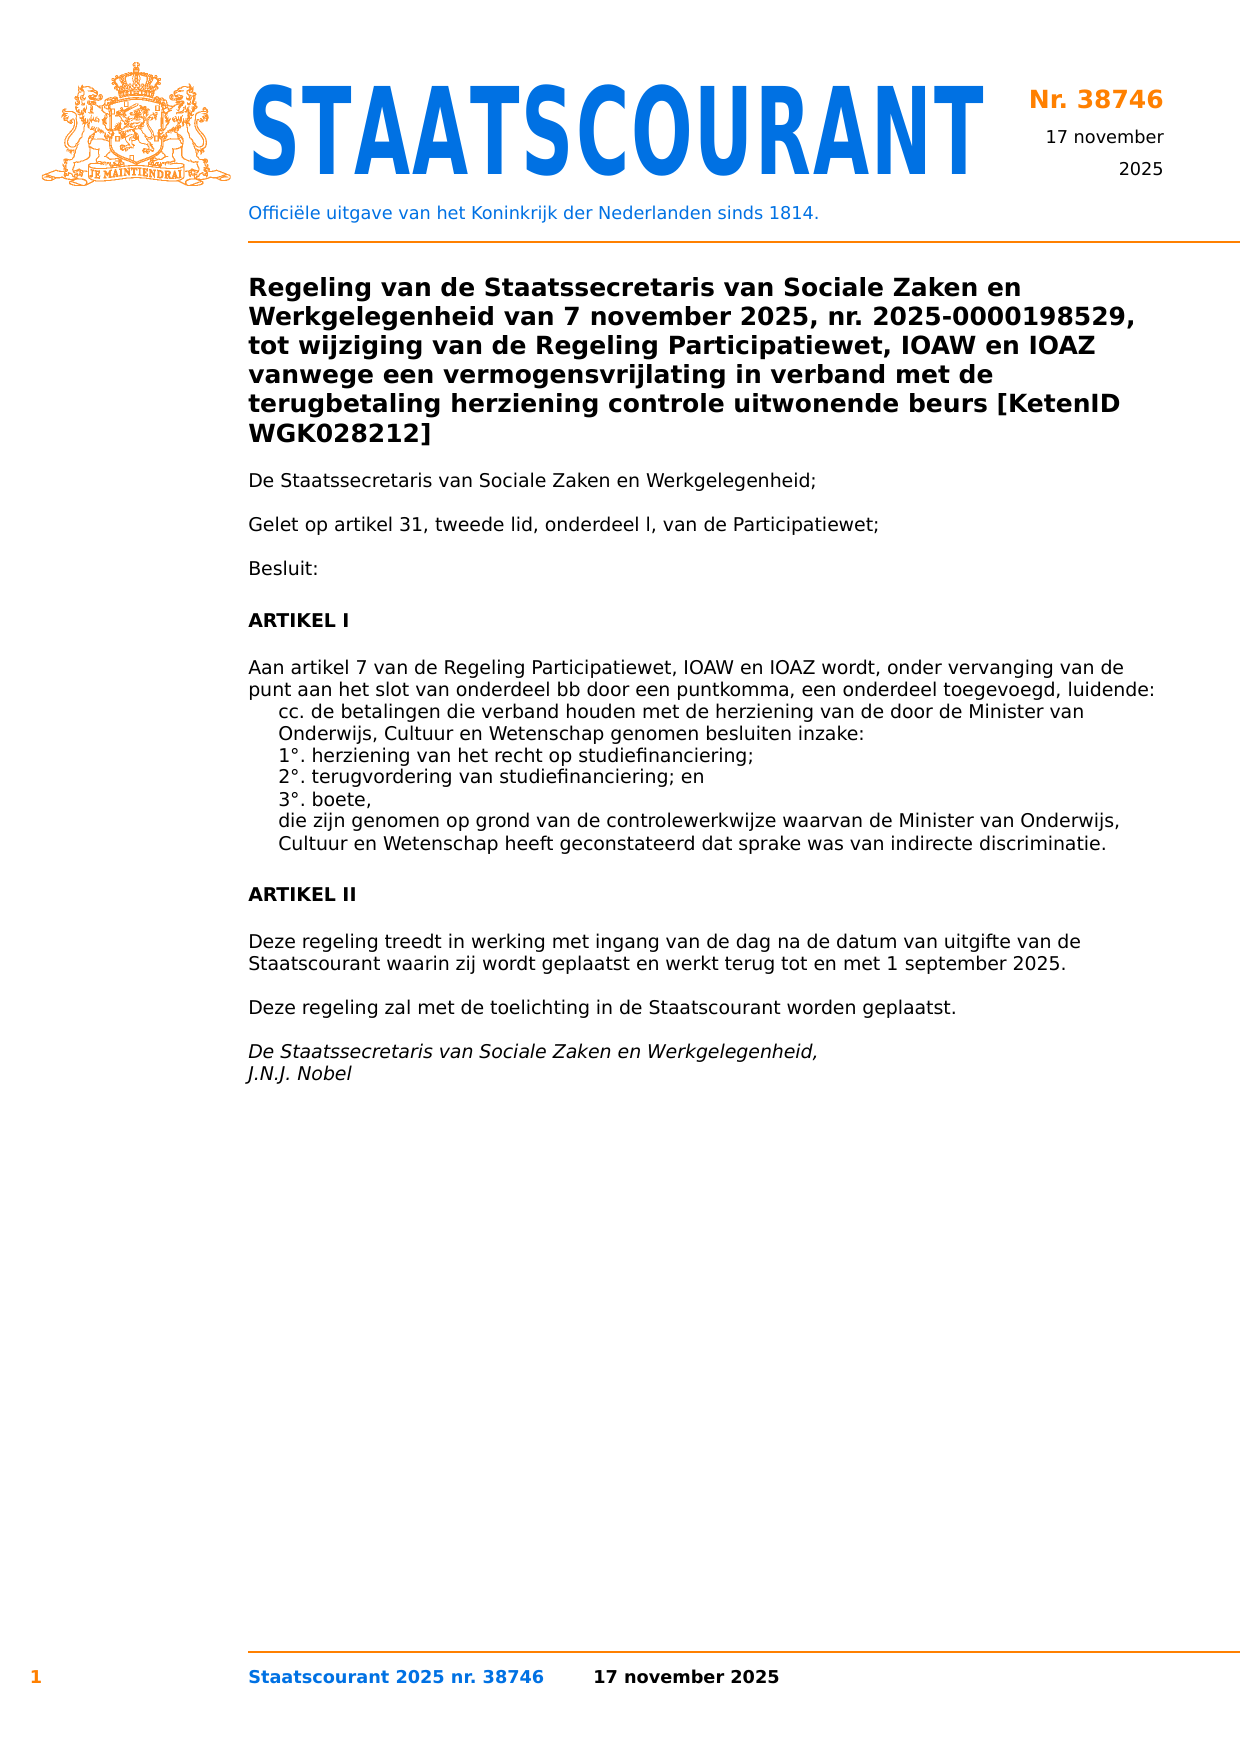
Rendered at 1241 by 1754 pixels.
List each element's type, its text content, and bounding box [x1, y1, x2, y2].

text die zijn genomen op grond van de controlewerkwijze waarvan de Minister van Onderwijs, Cultuur en Wetenschap heeft geconstateerd dat sprake was van indirecte discriminatie. [278, 810, 1163, 854]
text Gelet op artikel 31, tweede lid, onderdeel l, van de Participatiewet; [248, 514, 1163, 536]
text Deze regeling zal met de toelichting in de Staatscourant worden geplaatst. [248, 997, 1163, 1019]
text cc. de betalingen die verband houden met de herziening van de door de Minister van Onderwijs, Cultuur en Wetenschap genomen besluiten inzake: [278, 701, 1163, 744]
text Aan artikel 7 van de Regeling Participatiewet, IOAW en IOAZ wordt, onder vervanging van de punt aan het slot van onderdeel bb door een puntkomma, een onderdeel toegevoegd, luidende: [248, 657, 1163, 701]
table_cell 2025 [998, 153, 1240, 203]
text De Staatssecretaris van Sociale Zaken en Werkgelegenheid, J.N.J. Nobel [248, 1041, 1163, 1085]
text Besluit: [248, 558, 1163, 579]
subtitle Regeling van de Staatssecretaris van Sociale Zaken en Werkgelegenheid van 7 november 2025, nr. 2025-0000198529, tot wijziging van de Regeling Participatiewet, IOAW en IOAZ vanwege een vermogensvrijlating in verband met de terugbetaling herziening controle uitwonende beurs [KetenID WGK028212] [248, 273, 1163, 448]
text 1°. herziening van het recht op studiefinanciering; [278, 744, 1163, 766]
text De Staatssecretaris van Sociale Zaken en Werkgelegenheid; [248, 470, 1163, 492]
table_header [25, 62, 248, 241]
table_header Nr. 38746 [998, 62, 1240, 121]
subtitle ARTIKEL I [248, 609, 1163, 632]
picture [41, 62, 231, 186]
text Deze regeling treedt in werking met ingang van de dag na de datum van uitgifte van de Staatscourant waarin zij wordt geplaatst en werkt terug tot en met 1 september 2025. [248, 931, 1163, 975]
subtitle ARTIKEL II [248, 884, 1163, 906]
text 2°. terugvordering van studiefinanciering; en [278, 766, 1163, 788]
table_header STAATSCOURANT [248, 62, 998, 203]
table_cell 17 november [998, 121, 1240, 153]
table_cell Officiële uitgave van het Koninkrijk der Nederlanden sinds 1814. [248, 203, 1240, 241]
text 3°. boete, [278, 788, 1163, 810]
